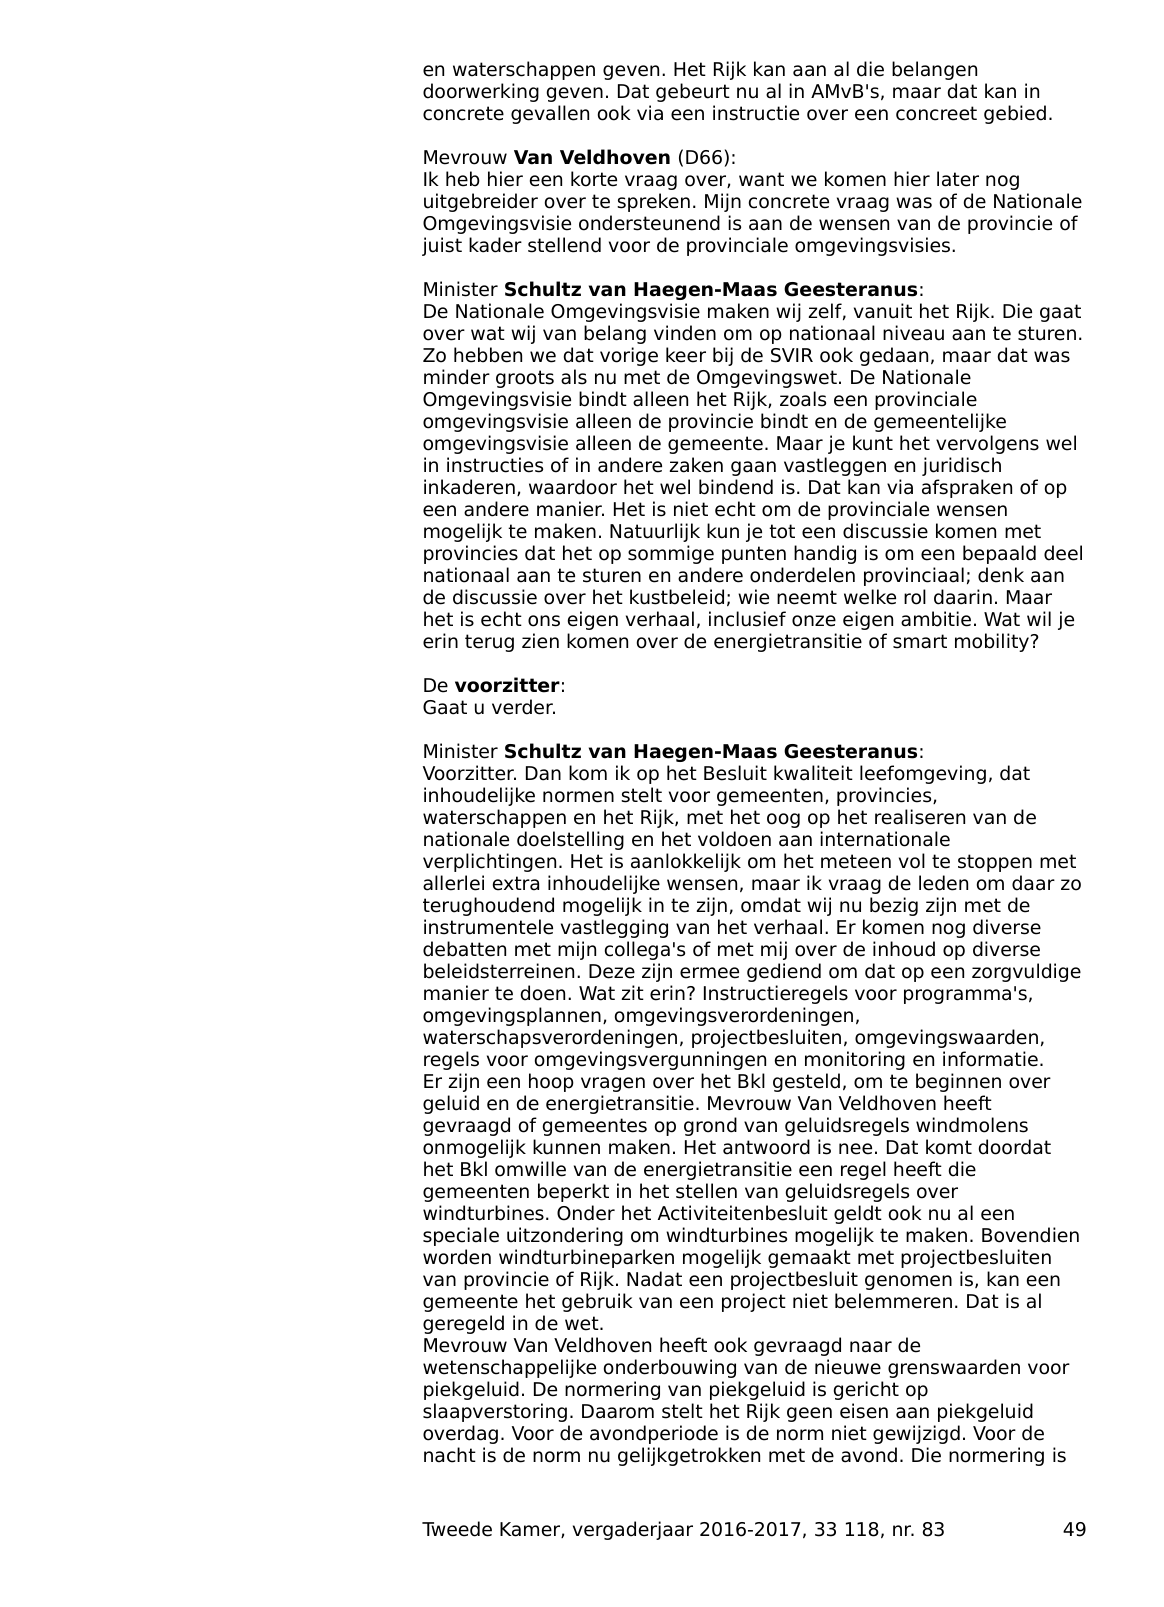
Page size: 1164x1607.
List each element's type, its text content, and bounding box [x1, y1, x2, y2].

text Gaat u verder. [422, 697, 1087, 719]
text Ik heb hier een korte vraag over, want we komen hier later nog uitgebreider over te spreken. Mijn concrete vraag was of de Nationale Omgevingsvisie ondersteunend is aan de wensen van de provincie of juist kader stellend voor de provinciale omgevingsvisies. [422, 169, 1087, 257]
text Voorzitter. Dan kom ik op het Besluit kwaliteit leefomgeving, dat inhoudelijke normen stelt voor gemeenten, provincies, waterschappen en het Rijk, met het oog op het realiseren van de nationale doelstelling en het voldoen aan internationale verplichtingen. Het is aanlokkelijk om het meteen vol te stoppen met allerlei extra inhoudelijke wensen, maar ik vraag de leden om daar zo terughoudend mogelijk in te zijn, omdat wij nu bezig zijn met de instrumentele vastlegging van het verhaal. Er komen nog diverse debatten met mijn collega's of met mij over de inhoud op diverse beleidsterreinen. Deze zijn ermee gediend om dat op een zorgvuldige manier te doen. Wat zit erin? Instructieregels voor programma's, omgevingsplannen, omgevingsverordeningen, waterschapsverordeningen, projectbesluiten, omgevingswaarden, regels voor omgevingsvergunningen en monitoring en informatie. [422, 763, 1087, 1071]
text Mevrouw Van Veldhoven heeft ook gevraagd naar de wetenschappelijke onderbouwing van de nieuwe grenswaarden voor piekgeluid. De normering van piekgeluid is gericht op slaapverstoring. Daarom stelt het Rijk geen eisen aan piekgeluid overdag. Voor de avondperiode is de norm niet gewijzigd. Voor de nacht is de norm nu gelijkgetrokken met de avond. Die normering is [422, 1335, 1087, 1467]
text en waterschappen geven. Het Rijk kan aan al die belangen doorwerking geven. Dat gebeurt nu al in AMvB's, maar dat kan in concrete gevallen ook via een instructie over een concreet gebied. [422, 59, 1087, 125]
text Minister Schultz van Haegen-Maas Geesteranus: [422, 741, 1087, 763]
text Minister Schultz van Haegen-Maas Geesteranus: [422, 279, 1087, 301]
text De voorzitter: [422, 675, 1087, 697]
text Mevrouw Van Veldhoven (D66): [422, 147, 1087, 169]
text De Nationale Omgevingsvisie maken wij zelf, vanuit het Rijk. Die gaat over wat wij van belang vinden om op nationaal niveau aan te sturen. Zo hebben we dat vorige keer bij de SVIR ook gedaan, maar dat was minder groots als nu met de Omgevingswet. De Nationale Omgevingsvisie bindt alleen het Rijk, zoals een provinciale omgevingsvisie alleen de provincie bindt en de gemeentelijke omgevingsvisie alleen de gemeente. Maar je kunt het vervolgens wel in instructies of in andere zaken gaan vastleggen en juridisch inkaderen, waardoor het wel bindend is. Dat kan via afspraken of op een andere manier. Het is niet echt om de provinciale wensen mogelijk te maken. Natuurlijk kun je tot een discussie komen met provincies dat het op sommige punten handig is om een bepaald deel nationaal aan te sturen en andere onderdelen provinciaal; denk aan de discussie over het kustbeleid; wie neemt welke rol daarin. Maar het is echt ons eigen verhaal, inclusief onze eigen ambitie. Wat wil je erin terug zien komen over de energietransitie of smart mobility? [422, 301, 1087, 653]
text Er zijn een hoop vragen over het Bkl gesteld, om te beginnen over geluid en de energietransitie. Mevrouw Van Veldhoven heeft gevraagd of gemeentes op grond van geluidsregels windmolens onmogelijk kunnen maken. Het antwoord is nee. Dat komt doordat het Bkl omwille van de energietransitie een regel heeft die gemeenten beperkt in het stellen van geluidsregels over windturbines. Onder het Activiteitenbesluit geldt ook nu al een speciale uitzondering om windturbines mogelijk te maken. Bovendien worden windturbineparken mogelijk gemaakt met projectbesluiten van provincie of Rijk. Nadat een projectbesluit genomen is, kan een gemeente het gebruik van een project niet belemmeren. Dat is al geregeld in de wet. [422, 1071, 1087, 1335]
